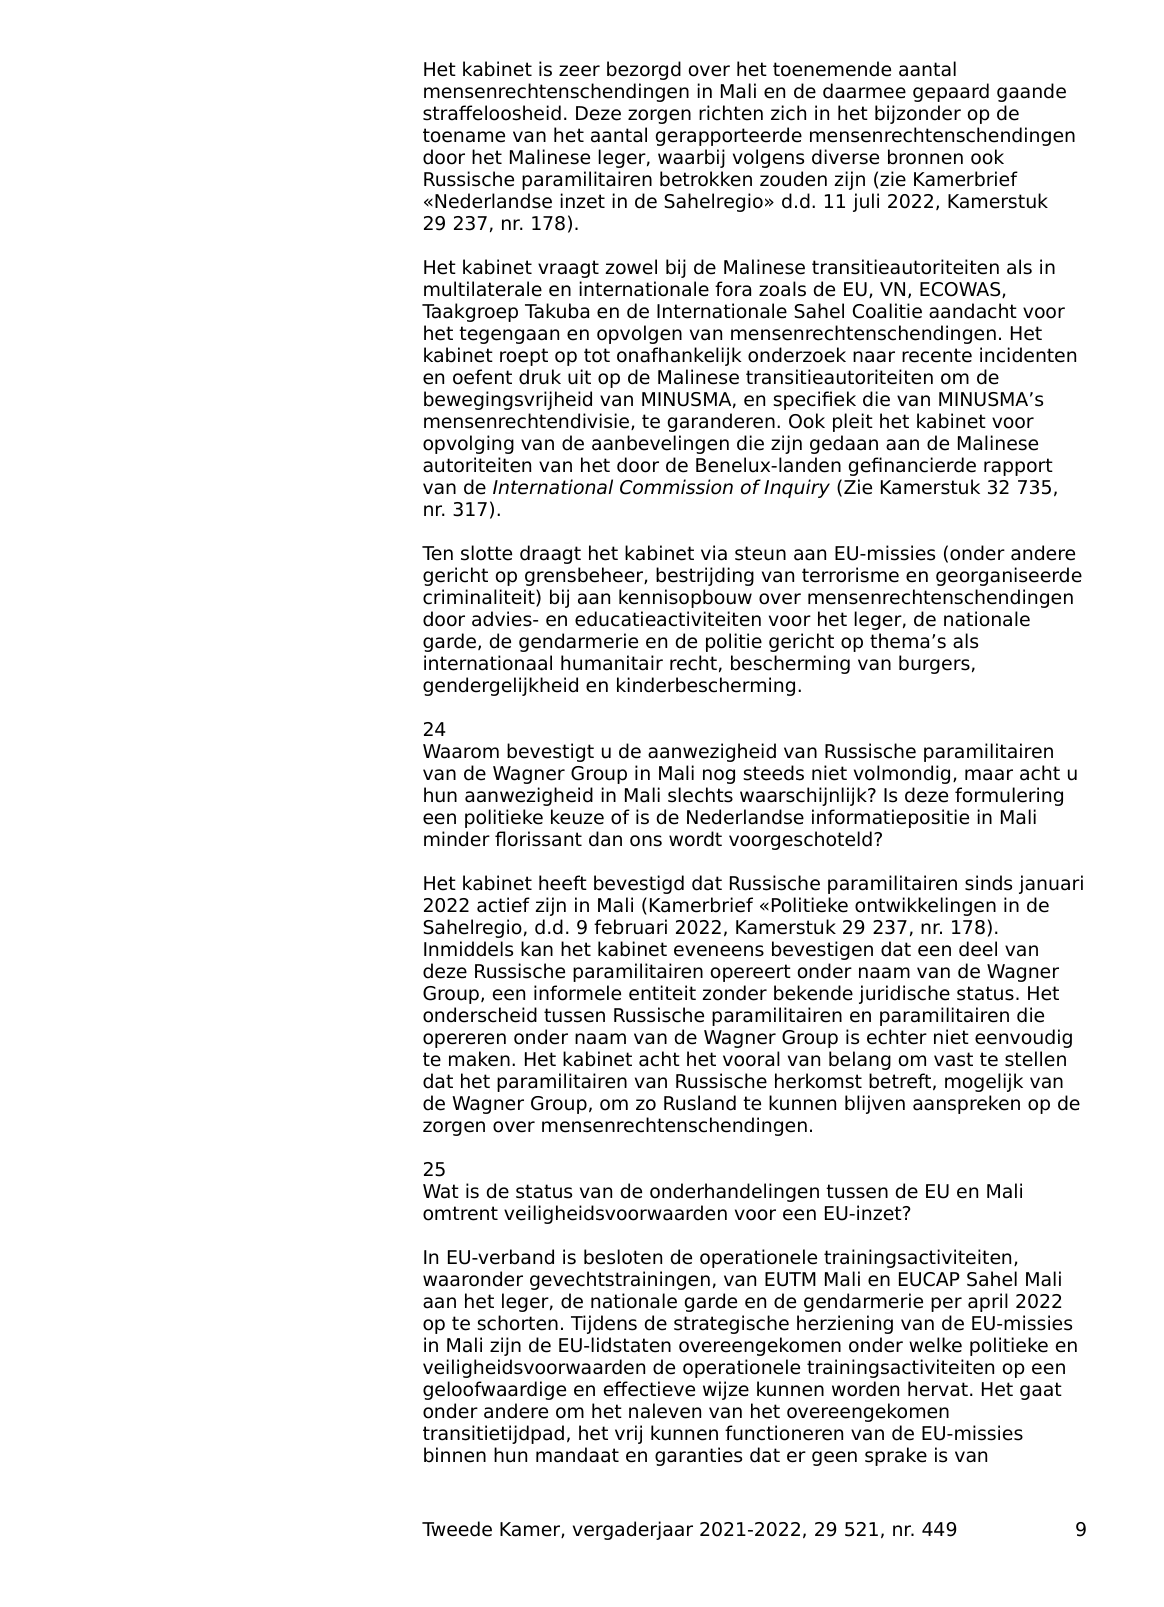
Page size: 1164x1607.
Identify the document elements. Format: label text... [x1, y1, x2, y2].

text Ten slotte draagt het kabinet via steun aan EU-missies (onder andere gericht op grensbeheer, bestrijding van terrorisme en georganiseerde criminaliteit) bij aan kennisopbouw over mensenrechtenschendingen door advies- en educatieactiviteiten voor het leger, de nationale garde, de gendarmerie en de politie gericht op thema’s als internationaal humanitair recht, bescherming van burgers, gendergelijkheid en kinderbescherming. [422, 543, 1087, 697]
text Het kabinet is zeer bezorgd over het toenemende aantal mensenrechtenschendingen in Mali en de daarmee gepaard gaande straffeloosheid. Deze zorgen richten zich in het bijzonder op de toename van het aantal gerapporteerde mensenrechtenschendingen door het Malinese leger, waarbij volgens diverse bronnen ook Russische paramilitairen betrokken zouden zijn (zie Kamerbrief «Nederlandse inzet in de Sahelregio» d.d. 11 juli 2022, Kamerstuk 29 237, nr. 178). [422, 59, 1087, 235]
text Het kabinet heeft bevestigd dat Russische paramilitairen sinds januari 2022 actief zijn in Mali (Kamerbrief «Politieke ontwikkelingen in de Sahelregio, d.d. 9 februari 2022, Kamerstuk 29 237, nr. 178). Inmiddels kan het kabinet eveneens bevestigen dat een deel van deze Russische paramilitairen opereert onder naam van de Wagner Group, een informele entiteit zonder bekende juridische status. Het onderscheid tussen Russische paramilitairen en paramilitairen die opereren onder naam van de Wagner Group is echter niet eenvoudig te maken. Het kabinet acht het vooral van belang om vast te stellen dat het paramilitairen van Russische herkomst betreft, mogelijk van de Wagner Group, om zo Rusland te kunnen blijven aanspreken op de zorgen over mensenrechtenschendingen. [422, 873, 1087, 1137]
text 24 [422, 719, 1087, 741]
text Waarom bevestigt u de aanwezigheid van Russische paramilitairen van de Wagner Group in Mali nog steeds niet volmondig, maar acht u hun aanwezigheid in Mali slechts waarschijnlijk? Is deze formulering een politieke keuze of is de Nederlandse informatiepositie in Mali minder florissant dan ons wordt voorgeschoteld? [422, 741, 1087, 851]
text Wat is de status van de onderhandelingen tussen de EU en Mali omtrent veiligheidsvoorwaarden voor een EU-inzet? [422, 1181, 1087, 1225]
text Het kabinet vraagt zowel bij de Malinese transitieautoriteiten als in multilaterale en internationale fora zoals de EU, VN, ECOWAS, Taakgroep Takuba en de Internationale Sahel Coalitie aandacht voor het tegengaan en opvolgen van mensenrechtenschendingen. Het kabinet roept op tot onafhankelijk onderzoek naar recente incidenten en oefent druk uit op de Malinese transitieautoriteiten om de bewegingsvrijheid van MINUSMA, en specifiek die van MINUSMA’s mensenrechtendivisie, te garanderen. Ook pleit het kabinet voor opvolging van de aanbevelingen die zijn gedaan aan de Malinese autoriteiten van het door de Benelux-landen gefinancierde rapport van de International Commission of Inquiry (Zie Kamerstuk 32 735, nr. 317). [422, 257, 1087, 521]
text 25 [422, 1159, 1087, 1181]
text In EU-verband is besloten de operationele trainingsactiviteiten, waaronder gevechtstrainingen, van EUTM Mali en EUCAP Sahel Mali aan het leger, de nationale garde en de gendarmerie per april 2022 op te schorten. Tijdens de strategische herziening van de EU-missies in Mali zijn de EU-lidstaten overeengekomen onder welke politieke en veiligheidsvoorwaarden de operationele trainingsactiviteiten op een geloofwaardige en effectieve wijze kunnen worden hervat. Het gaat onder andere om het naleven van het overeengekomen transitietijdpad, het vrij kunnen functioneren van de EU-missies binnen hun mandaat en garanties dat er geen sprake is van [422, 1247, 1087, 1467]
